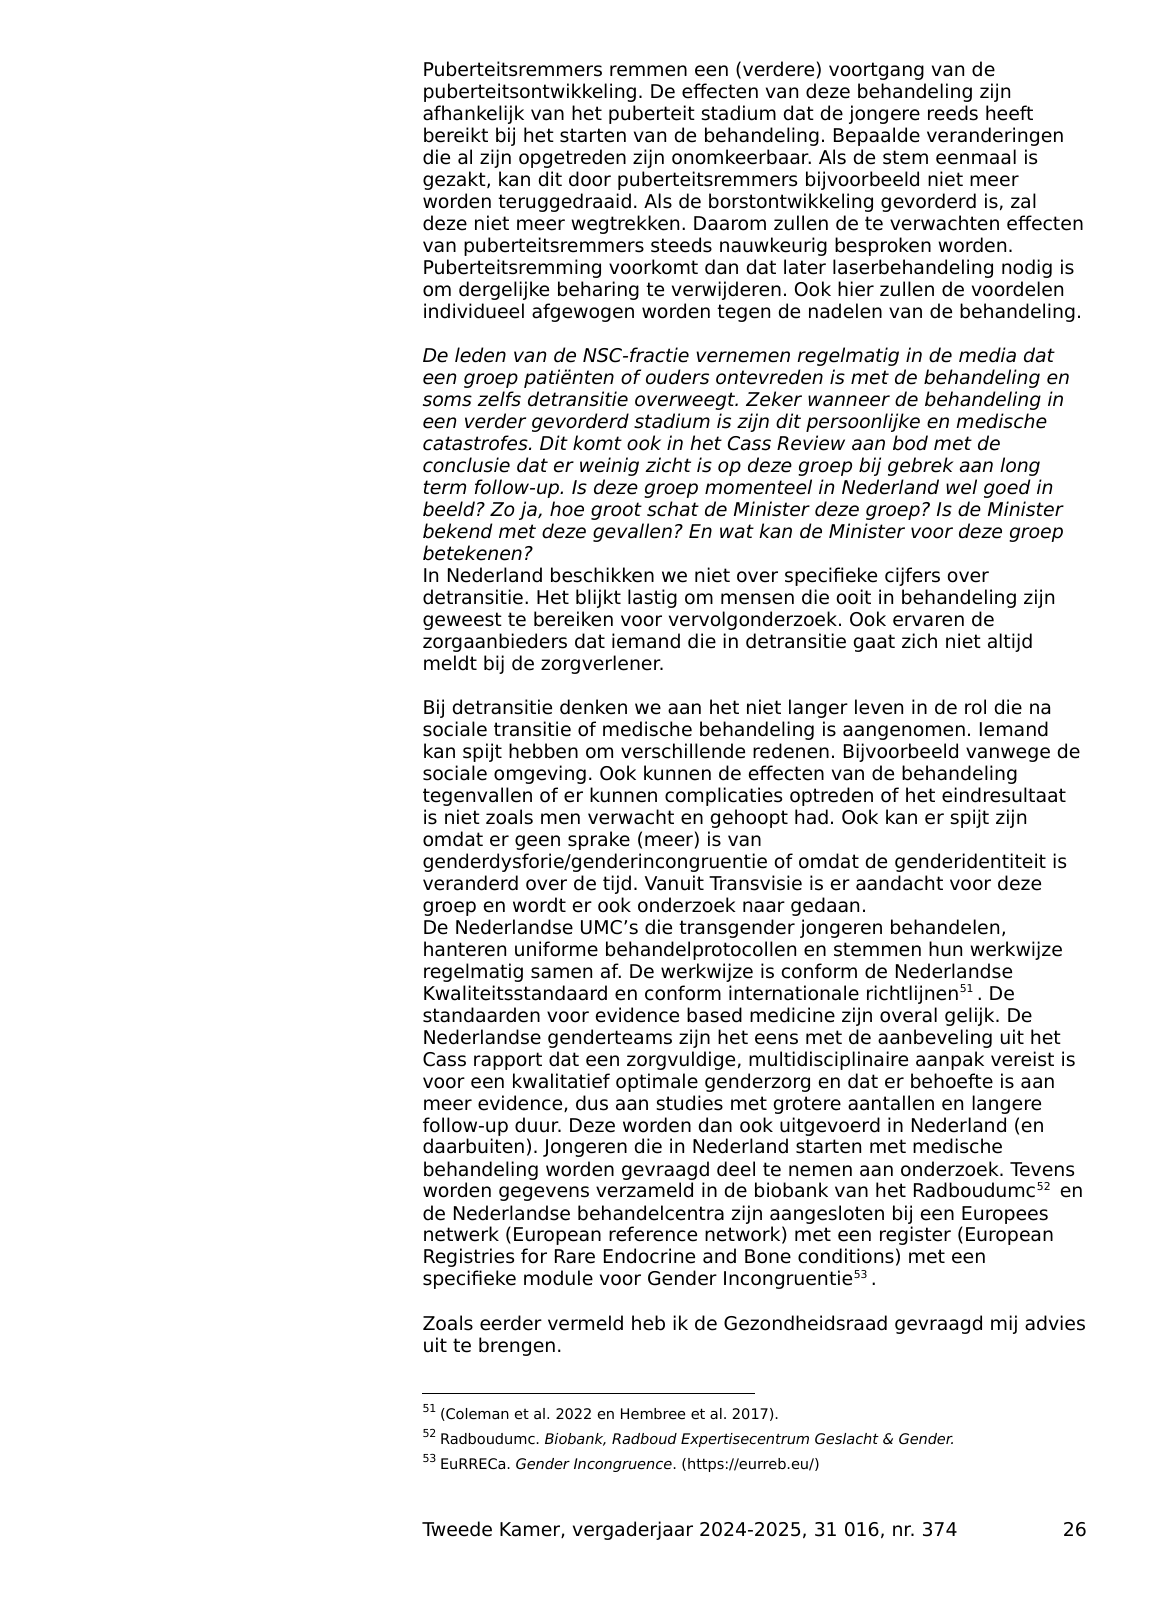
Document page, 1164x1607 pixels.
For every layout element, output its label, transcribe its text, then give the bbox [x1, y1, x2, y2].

text (Coleman et al. 2022 en Hembree et al. 2017). [422, 1402, 1087, 1424]
text Puberteitsremmers remmen een (verdere) voortgang van de puberteitsontwikkeling. De effecten van deze behandeling zijn afhankelijk van het puberteit stadium dat de jongere reeds heeft bereikt bij het starten van de behandeling. Bepaalde veranderingen die al zijn opgetreden zijn onomkeerbaar. Als de stem eenmaal is gezakt, kan dit door puberteitsremmers bijvoorbeeld niet meer worden teruggedraaid. Als de borstontwikkeling gevorderd is, zal deze niet meer wegtrekken. Daarom zullen de te verwachten effecten van puberteitsremmers steeds nauwkeurig besproken worden. [422, 59, 1087, 257]
text In Nederland beschikken we niet over specifieke cijfers over detransitie. Het blijkt lastig om mensen die ooit in behandeling zijn geweest te bereiken voor vervolgonderzoek. Ook ervaren de zorgaanbieders dat iemand die in detransitie gaat zich niet altijd meldt bij de zorgverlener. [422, 565, 1087, 675]
text De leden van de NSC-fractie vernemen regelmatig in de media dat een groep patiënten of ouders ontevreden is met de behandeling en soms zelfs detransitie overweegt. Zeker wanneer de behandeling in een verder gevorderd stadium is zijn dit persoonlijke en medische catastrofes. Dit komt ook in het Cass Review aan bod met de conclusie dat er weinig zicht is op deze groep bij gebrek aan long term follow-up. Is deze groep momenteel in Nederland wel goed in beeld? Zo ja, hoe groot schat de Minister deze groep? Is de Minister bekend met deze gevallen? En wat kan de Minister voor deze groep betekenen? [422, 345, 1087, 565]
text EuRRECa. Gender Incongruence. (https://eurreb.eu/) [422, 1452, 1087, 1474]
text Radboudumc. Biobank, Radboud Expertisecentrum Geslacht & Gender. [422, 1427, 1087, 1449]
text De Nederlandse UMC’s die transgender jongeren behandelen, hanteren uniforme behandelprotocollen en stemmen hun werkwijze regelmatig samen af. De werkwijze is conform de Nederlandse Kwaliteitsstandaard en conform internationale richtlijnen. De standaarden voor evidence based medicine zijn overal gelijk. De Nederlandse genderteams zijn het eens met de aanbeveling uit het Cass rapport dat een zorgvuldige, multidisciplinaire aanpak vereist is voor een kwalitatief optimale genderzorg en dat er behoefte is aan meer evidence, dus aan studies met grotere aantallen en langere follow-up duur. Deze worden dan ook uitgevoerd in Nederland (en daarbuiten). Jongeren die in Nederland starten met medische behandeling worden gevraagd deel te nemen aan onderzoek. Tevens worden gegevens verzameld in de biobank van het Radboudumc en de Nederlandse behandelcentra zijn aangesloten bij een Europees netwerk (European reference network) met een register (European Registries for Rare Endocrine and Bone conditions) met een specifieke module voor Gender Incongruentie. [422, 917, 1087, 1290]
text Puberteitsremming voorkomt dan dat later laserbehandeling nodig is om dergelijke beharing te verwijderen. Ook hier zullen de voordelen individueel afgewogen worden tegen de nadelen van de behandeling. [422, 257, 1087, 323]
text Bij detransitie denken we aan het niet langer leven in de rol die na sociale transitie of medische behandeling is aangenomen. Iemand kan spijt hebben om verschillende redenen. Bijvoorbeeld vanwege de sociale omgeving. Ook kunnen de effecten van de behandeling tegenvallen of er kunnen complicaties optreden of het eindresultaat is niet zoals men verwacht en gehoopt had. Ook kan er spijt zijn omdat er geen sprake (meer) is van genderdysforie/genderincongruentie of omdat de genderidentiteit is veranderd over de tijd. Vanuit Transvisie is er aandacht voor deze groep en wordt er ook onderzoek naar gedaan. [422, 697, 1087, 917]
text Zoals eerder vermeld heb ik de Gezondheidsraad gevraagd mij advies uit te brengen. [422, 1312, 1087, 1356]
